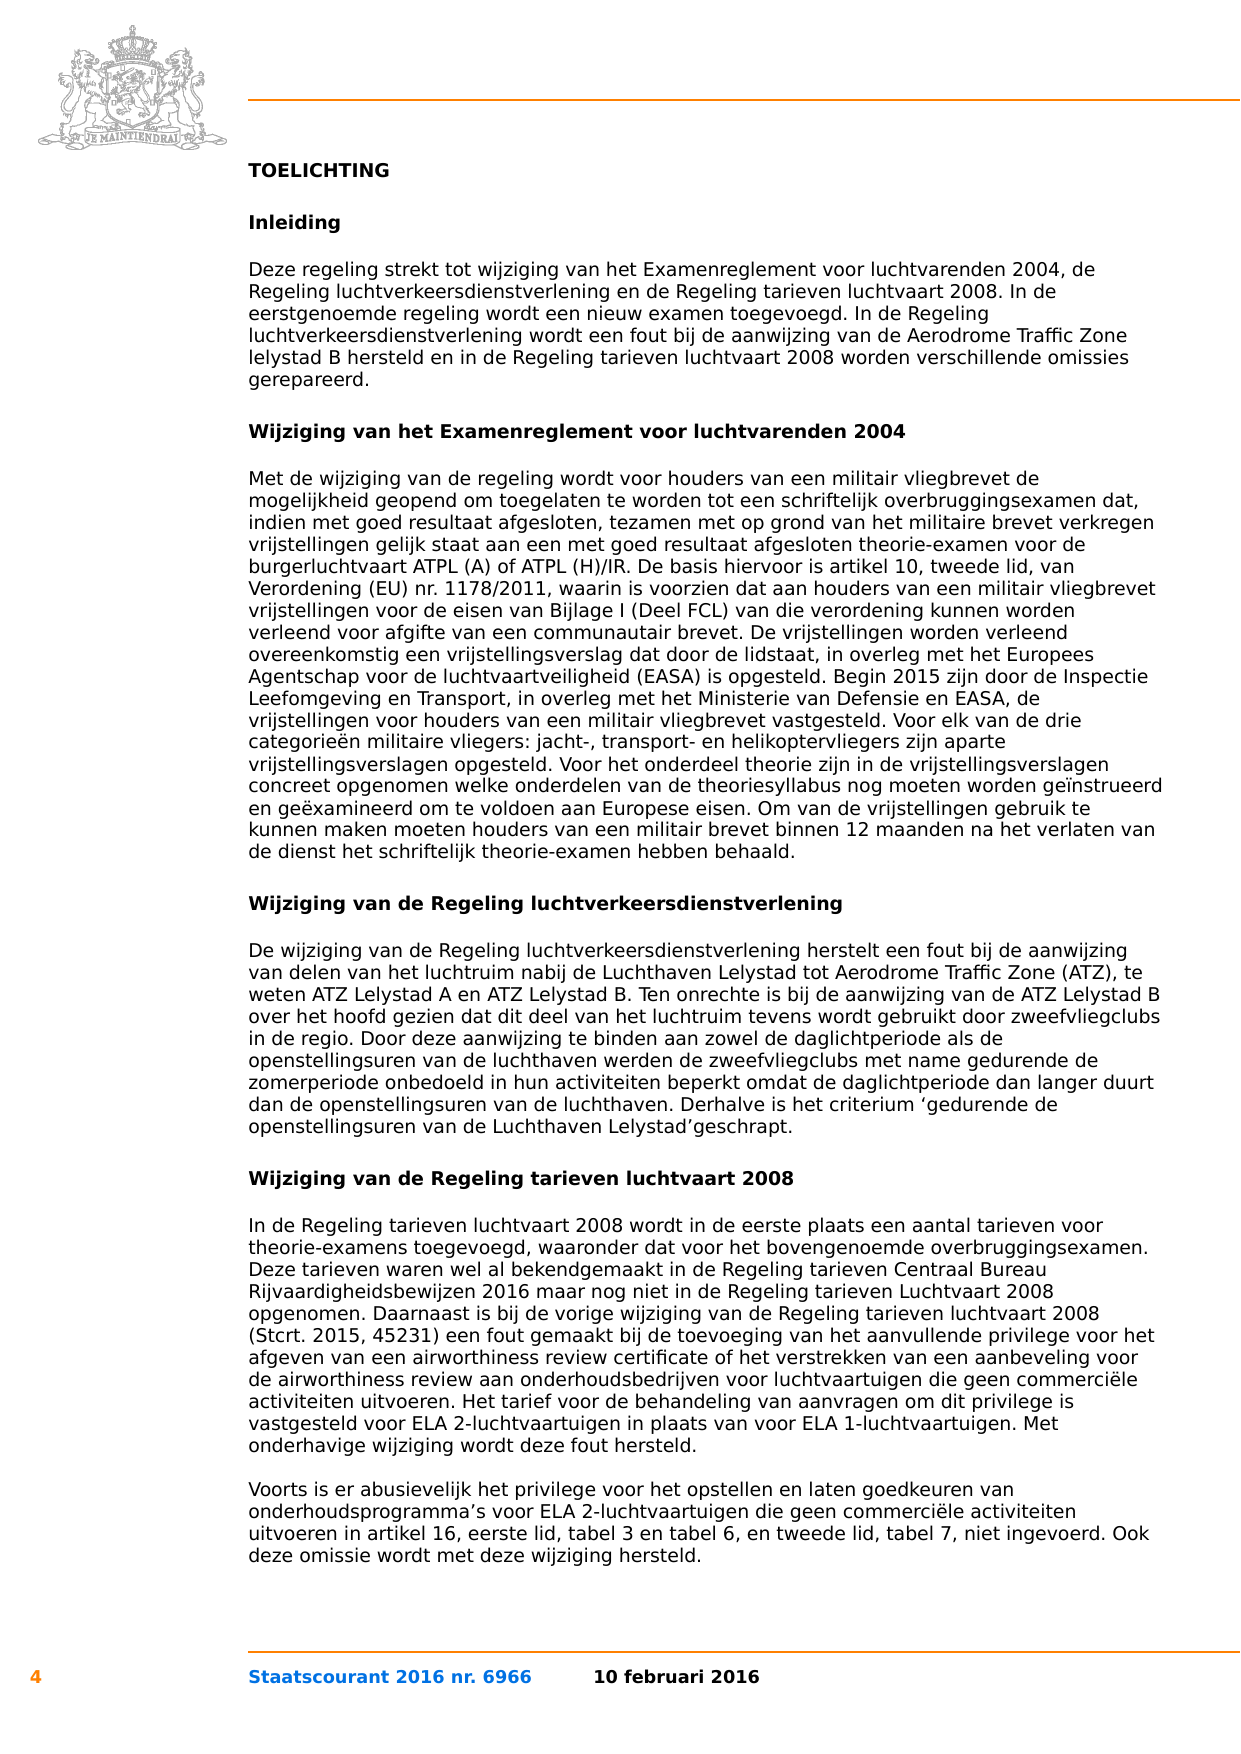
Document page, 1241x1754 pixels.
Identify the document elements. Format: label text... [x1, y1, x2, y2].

subtitle Wijziging van de Regeling luchtverkeersdienstverlening [248, 893, 1163, 915]
subtitle Wijziging van de Regeling tarieven luchtvaart 2008 [248, 1168, 1163, 1190]
subtitle Wijziging van het Examenreglement voor luchtvarenden 2004 [248, 421, 1163, 443]
text De wijziging van de Regeling luchtverkeersdienstverlening herstelt een fout bij de aanwijzing van delen van het luchtruim nabij de Luchthaven Lelystad tot Aerodrome Traffic Zone (ATZ), te weten ATZ Lelystad A en ATZ Lelystad B. Ten onrechte is bij de aanwijzing van de ATZ Lelystad B over het hoofd gezien dat dit deel van het luchtruim tevens wordt gebruikt door zweefvliegclubs in de regio. Door deze aanwijzing te binden aan zowel de daglichtperiode als de openstellingsuren van de luchthaven werden de zweefvliegclubs met name gedurende de zomerperiode onbedoeld in hun activiteiten beperkt omdat de daglichtperiode dan langer duurt dan de openstellingsuren van de luchthaven. Derhalve is het criterium ‘gedurende de openstellingsuren van de Luchthaven Lelystad’geschrapt. [248, 940, 1163, 1138]
text In de Regeling tarieven luchtvaart 2008 wordt in de eerste plaats een aantal tarieven voor theorie-examens toegevoegd, waaronder dat voor het bovengenoemde overbruggingsexamen. Deze tarieven waren wel al bekendgemaakt in de Regeling tarieven Centraal Bureau Rijvaardigheidsbewijzen 2016 maar nog niet in de Regeling tarieven Luchtvaart 2008 opgenomen. Daarnaast is bij de vorige wijziging van de Regeling tarieven luchtvaart 2008 (Stcrt. 2015, 45231) een fout gemaakt bij de toevoeging van het aanvullende privilege voor het afgeven van een airworthiness review certificate of het verstrekken van een aanbeveling voor de airworthiness review aan onderhoudsbedrijven voor luchtvaartuigen die geen commerciële activiteiten uitvoeren. Het tarief voor de behandeling van aanvragen om dit privilege is vastgesteld voor ELA 2-luchtvaartuigen in plaats van voor ELA 1-luchtvaartuigen. Met onderhavige wijziging wordt deze fout hersteld. [248, 1215, 1163, 1457]
picture [38, 25, 227, 150]
subtitle Inleiding [248, 212, 1163, 234]
text Met de wijziging van de regeling wordt voor houders van een militair vliegbrevet de mogelijkheid geopend om toegelaten te worden tot een schriftelijk overbruggingsexamen dat, indien met goed resultaat afgesloten, tezamen met op grond van het militaire brevet verkregen vrijstellingen gelijk staat aan een met goed resultaat afgesloten theorie-examen voor de burgerluchtvaart ATPL (A) of ATPL (H)/IR. De basis hiervoor is artikel 10, tweede lid, van Verordening (EU) nr. 1178/2011, waarin is voorzien dat aan houders van een militair vliegbrevet vrijstellingen voor de eisen van Bijlage I (Deel FCL) van die verordening kunnen worden verleend voor afgifte van een communautair brevet. De vrijstellingen worden verleend overeenkomstig een vrijstellingsverslag dat door de lidstaat, in overleg met het Europees Agentschap voor de luchtvaartveiligheid (EASA) is opgesteld. Begin 2015 zijn door de Inspectie Leefomgeving en Transport, in overleg met het Ministerie van Defensie en EASA, de vrijstellingen voor houders van een militair vliegbrevet vastgesteld. Voor elk van de drie categorieën militaire vliegers: jacht-, transport- en helikoptervliegers zijn aparte vrijstellingsverslagen opgesteld. Voor het onderdeel theorie zijn in de vrijstellingsverslagen concreet opgenomen welke onderdelen van de theoriesyllabus nog moeten worden geïnstrueerd en geëxamineerd om te voldoen aan Europese eisen. Om van de vrijstellingen gebruik te kunnen maken moeten houders van een militair brevet binnen 12 maanden na het verlaten van de dienst het schriftelijk theorie-examen hebben behaald. [248, 468, 1163, 863]
text Voorts is er abusievelijk het privilege voor het opstellen en laten goedkeuren van onderhoudsprogramma’s voor ELA 2-luchtvaartuigen die geen commerciële activiteiten uitvoeren in artikel 16, eerste lid, tabel 3 en tabel 6, en tweede lid, tabel 7, niet ingevoerd. Ook deze omissie wordt met deze wijziging hersteld. [248, 1479, 1163, 1567]
subtitle TOELICHTING [248, 160, 1163, 182]
text Deze regeling strekt tot wijziging van het Examenreglement voor luchtvarenden 2004, de Regeling luchtverkeersdienstverlening en de Regeling tarieven luchtvaart 2008. In de eerstgenoemde regeling wordt een nieuw examen toegevoegd. In de Regeling luchtverkeersdienstverlening wordt een fout bij de aanwijzing van de Aerodrome Traffic Zone lelystad B hersteld en in de Regeling tarieven luchtvaart 2008 worden verschillende omissies gerepareerd. [248, 259, 1163, 391]
